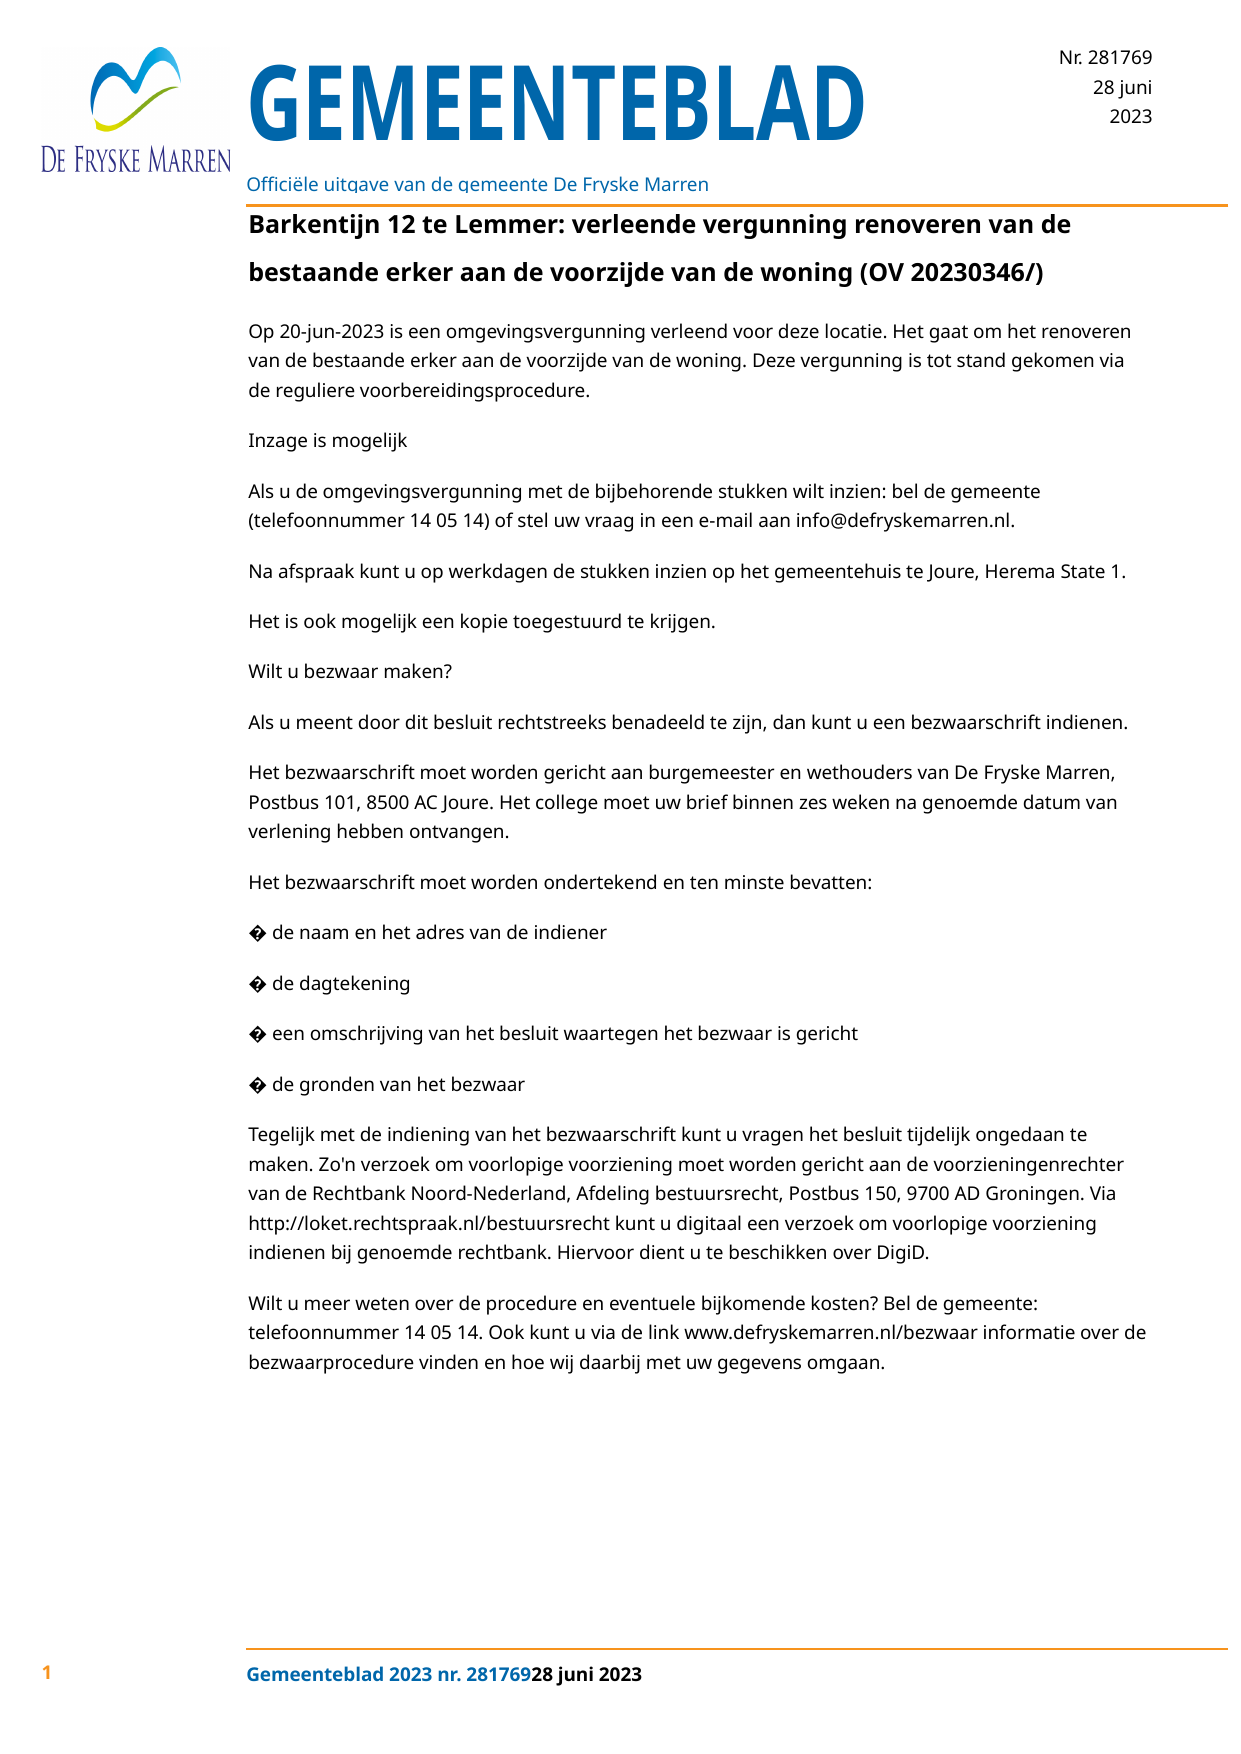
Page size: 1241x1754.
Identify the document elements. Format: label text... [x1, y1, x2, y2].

text Het bezwaarschrift moet worden gericht aan burgemeester en wethouders van De Fryske Marren, Postbus 101, 8500 AC Joure. Het college moet uw brief binnen zes weken na genoemde datum van verlening hebben ontvangen. [248, 759, 1152, 844]
text Wilt u bezwaar maken? [248, 659, 1152, 684]
text Tegelijk met de indiening van het bezwaarschrift kunt u vragen het besluit tijdelijk ongedaan te maken. Zo'n verzoek om voorlopige voorziening moet worden gericht aan de voorzieningenrechter van de Rechtbank Noord-Nederland, Afdeling bestuursrecht, Postbus 150, 9700 AD Groningen. Via http://loket.rechtspraak.nl/bestuursrecht kunt u digitaal een verzoek om voorlopige voorziening indienen bij genoemde rechtbank. Hiervoor dient u te beschikken over DigiD. [248, 1121, 1152, 1265]
text Barkentijn 12 te Lemmer: verleende vergunning renoveren van de bestaande erker aan de voorzijde van de woning (OV 20230346/) [248, 207, 1152, 288]
text � een omschrijving van het besluit waartegen het bezwaar is gericht [248, 1020, 1152, 1046]
text � de naam en het adres van de indiener [248, 919, 1152, 945]
text Inzage is mogelijk [248, 427, 1152, 453]
text � de dagtekening [248, 970, 1152, 996]
text Na afspraak kunt u op werkdagen de stukken inzien op het gemeentehuis te Joure, Herema State 1. [248, 558, 1152, 584]
text Wilt u meer weten over de procedure en eventuele bijkomende kosten? Bel de gemeente: telefoonnummer 14 05 14. Ook kunt u via de link www.defryskemarren.nl/bezwaar informatie over de bezwaarprocedure vinden en hoe wij daarbij met uw gegevens omgaan. [248, 1290, 1152, 1375]
text Het bezwaarschrift moet worden ondertekend en ten minste bevatten: [248, 869, 1152, 895]
picture [41, 47, 231, 172]
text Als u de omgevingsvergunning met de bijbehorende stukken wilt inzien: bel de gemeente (telefoonnummer 14 05 14) of stel uw vraag in een e-mail aan info@defryskemarren.nl. [248, 478, 1152, 533]
text Als u meent door dit besluit rechtstreeks benadeeld te zijn, dan kunt u een bezwaarschrift indienen. [248, 709, 1152, 735]
text Het is ook mogelijk een kopie toegestuurd te krijgen. [248, 608, 1152, 634]
text Op 20-jun-2023 is een omgevingsvergunning verleend voor deze locatie. Het gaat om het renoveren van de bestaande erker aan de voorzijde van de woning. Deze vergunning is tot stand gekomen via de reguliere voorbereidingsprocedure. [248, 318, 1152, 403]
text � de gronden van het bezwaar [248, 1071, 1152, 1097]
